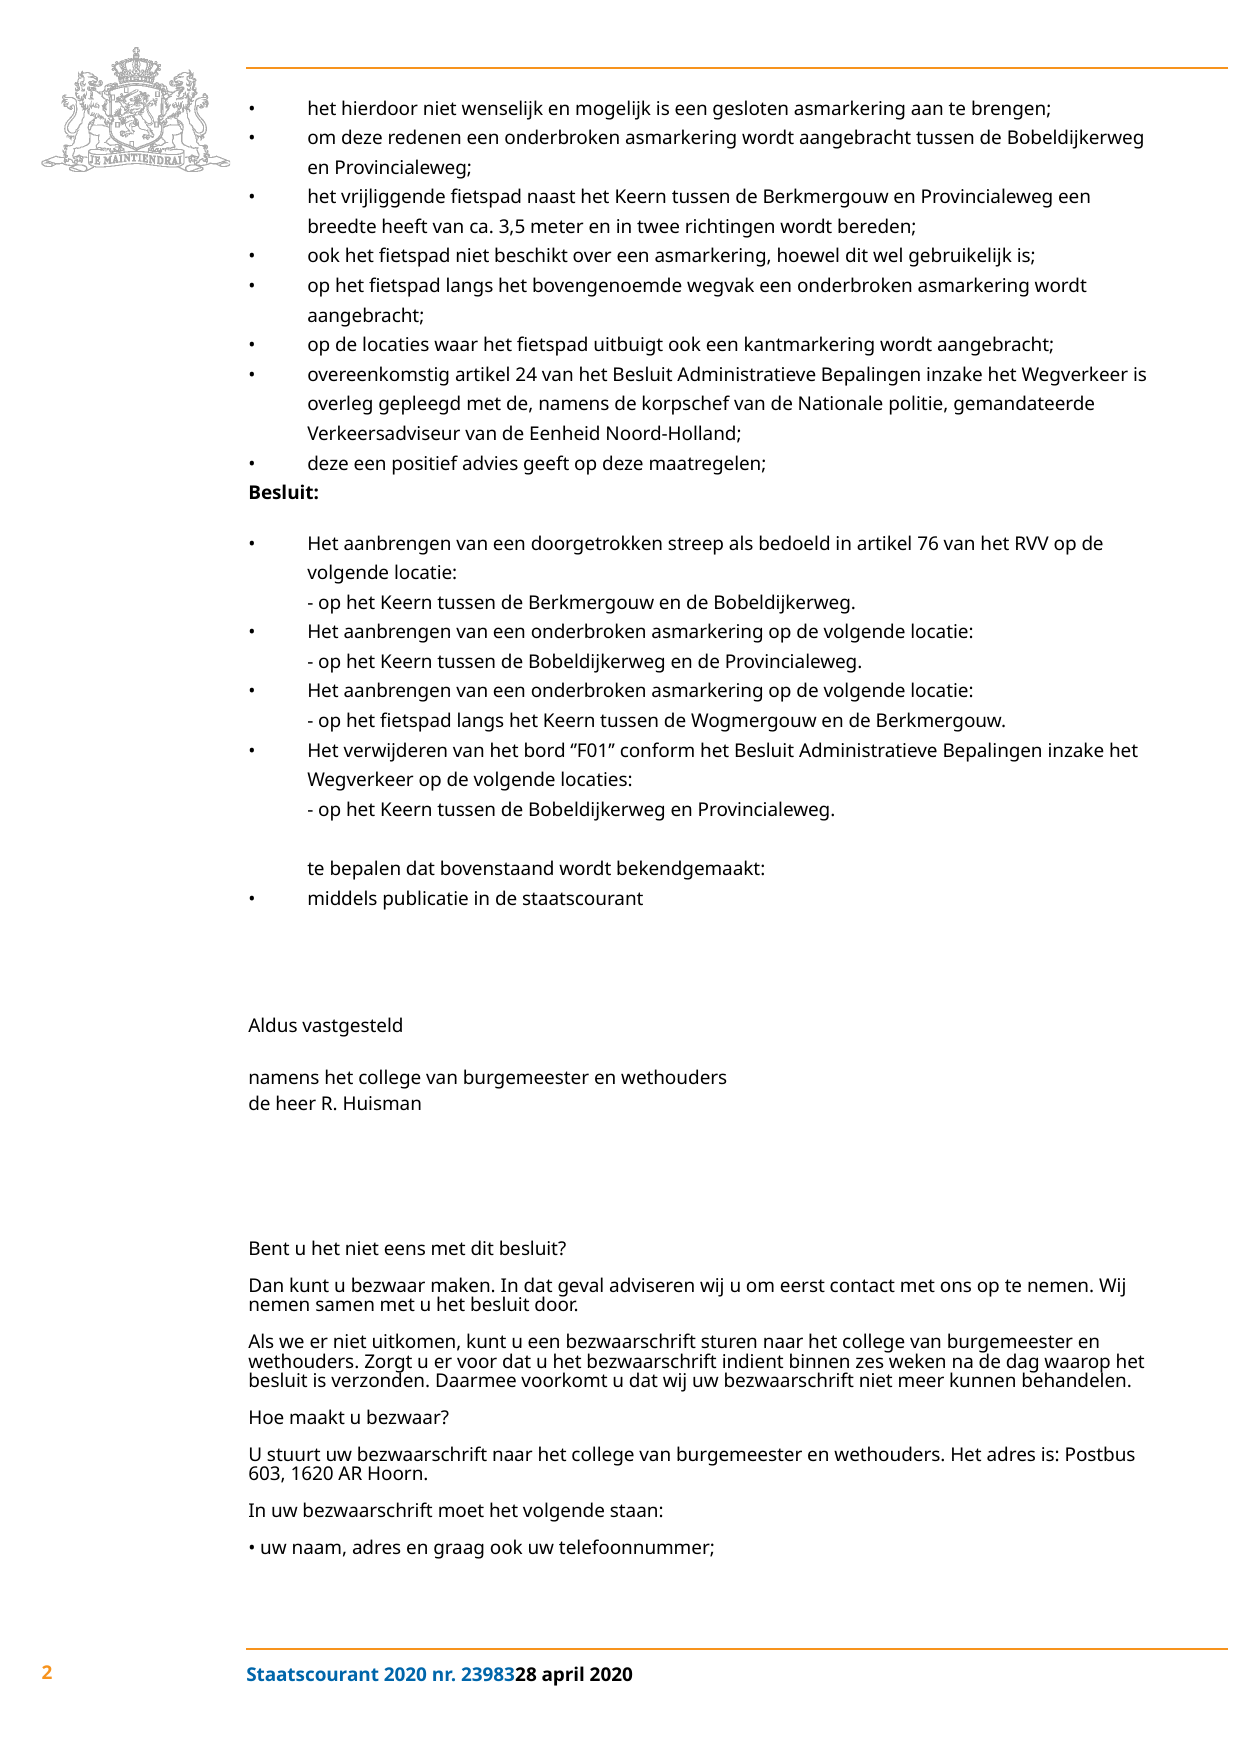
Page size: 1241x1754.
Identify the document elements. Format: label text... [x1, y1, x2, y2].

picture [41, 47, 231, 172]
list Het verwijderen van het bord ‘’F01’’ conform het Besluit Administratieve Bepalingen inzake het Wegverkeer op de volgende locaties: [248, 737, 1152, 792]
list ook het fietspad niet beschikt over een asmarkering, hoewel dit wel gebruikelijk is; [248, 243, 1152, 268]
text Bent u het niet eens met dit besluit? [248, 1240, 1152, 1259]
text Dan kunt u bezwaar maken. In dat geval adviseren wij u om eerst contact met ons op te nemen. Wij nemen samen met u het besluit door. [248, 1277, 1152, 1316]
text namens het college van burgemeester en wethouders [248, 1064, 1152, 1090]
text U stuurt uw bezwaarschrift naar het college van burgemeester en wethouders. Het adres is: Postbus 603, 1620 AR Hoorn. [248, 1446, 1152, 1484]
text • uw naam, adres en graag ook uw telefoonnummer; [248, 1539, 1152, 1558]
list - op het Keern tussen de Berkmergouw en de Bobeldijkerweg. [248, 589, 1152, 615]
list - op het Keern tussen de Bobeldijkerweg en Provincialeweg. [248, 796, 1152, 822]
list - op het fietspad langs het Keern tussen de Wogmergouw en de Berkmergouw. [248, 707, 1152, 733]
list Het aanbrengen van een doorgetrokken streep als bedoeld in artikel 76 van het RVV op de volgende locatie: [248, 530, 1152, 585]
list Het aanbrengen van een onderbroken asmarkering op de volgende locatie: [248, 618, 1152, 644]
text Besluit: [248, 479, 1152, 505]
list op het fietspad langs het bovengenoemde wegvak een onderbroken asmarkering wordt aangebracht; [248, 272, 1152, 328]
list middels publicatie in de staatscourant [248, 885, 1152, 911]
list - op het Keern tussen de Bobeldijkerweg en de Provincialeweg. [248, 648, 1152, 674]
text Hoe maakt u bezwaar? [248, 1409, 1152, 1428]
list te bepalen dat bovenstaand wordt bekendgemaakt: [248, 855, 1152, 881]
list Het aanbrengen van een onderbroken asmarkering op de volgende locatie: [248, 678, 1152, 703]
text Aldus vastgesteld [248, 1013, 1152, 1038]
text de heer R. Huisman [248, 1090, 1152, 1116]
list op de locaties waar het fietspad uitbuigt ook een kantmarkering wordt aangebracht; [248, 331, 1152, 357]
list het hierdoor niet wenselijk en mogelijk is een gesloten asmarkering aan te brengen; [248, 95, 1152, 121]
list het vrijliggende fietspad naast het Keern tussen de Berkmergouw en Provincialeweg een breedte heeft van ca. 3,5 meter en in twee richtingen wordt bereden; [248, 183, 1152, 239]
list overeenkomstig artikel 24 van het Besluit Administratieve Bepalingen inzake het Wegverkeer is overleg gepleegd met de, namens de korpschef van de Nationale politie, gemandateerde Verkeersadviseur van de Eenheid Noord-Holland; [248, 361, 1152, 446]
list deze een positief advies geeft op deze maatregelen; [248, 450, 1152, 476]
text In uw bezwaarschrift moet het volgende staan: [248, 1502, 1152, 1521]
text Als we er niet uitkomen, kunt u een bezwaarschrift sturen naar het college van burgemeester en wethouders. Zorgt u er voor dat u het bezwaarschrift indient binnen zes weken na de dag waarop het besluit is verzonden. Daarmee voorkomt u dat wij uw bezwaarschrift niet meer kunnen behandelen. [248, 1333, 1152, 1391]
list om deze redenen een onderbroken asmarkering wordt aangebracht tussen de Bobeldijkerweg en Provincialeweg; [248, 124, 1152, 180]
